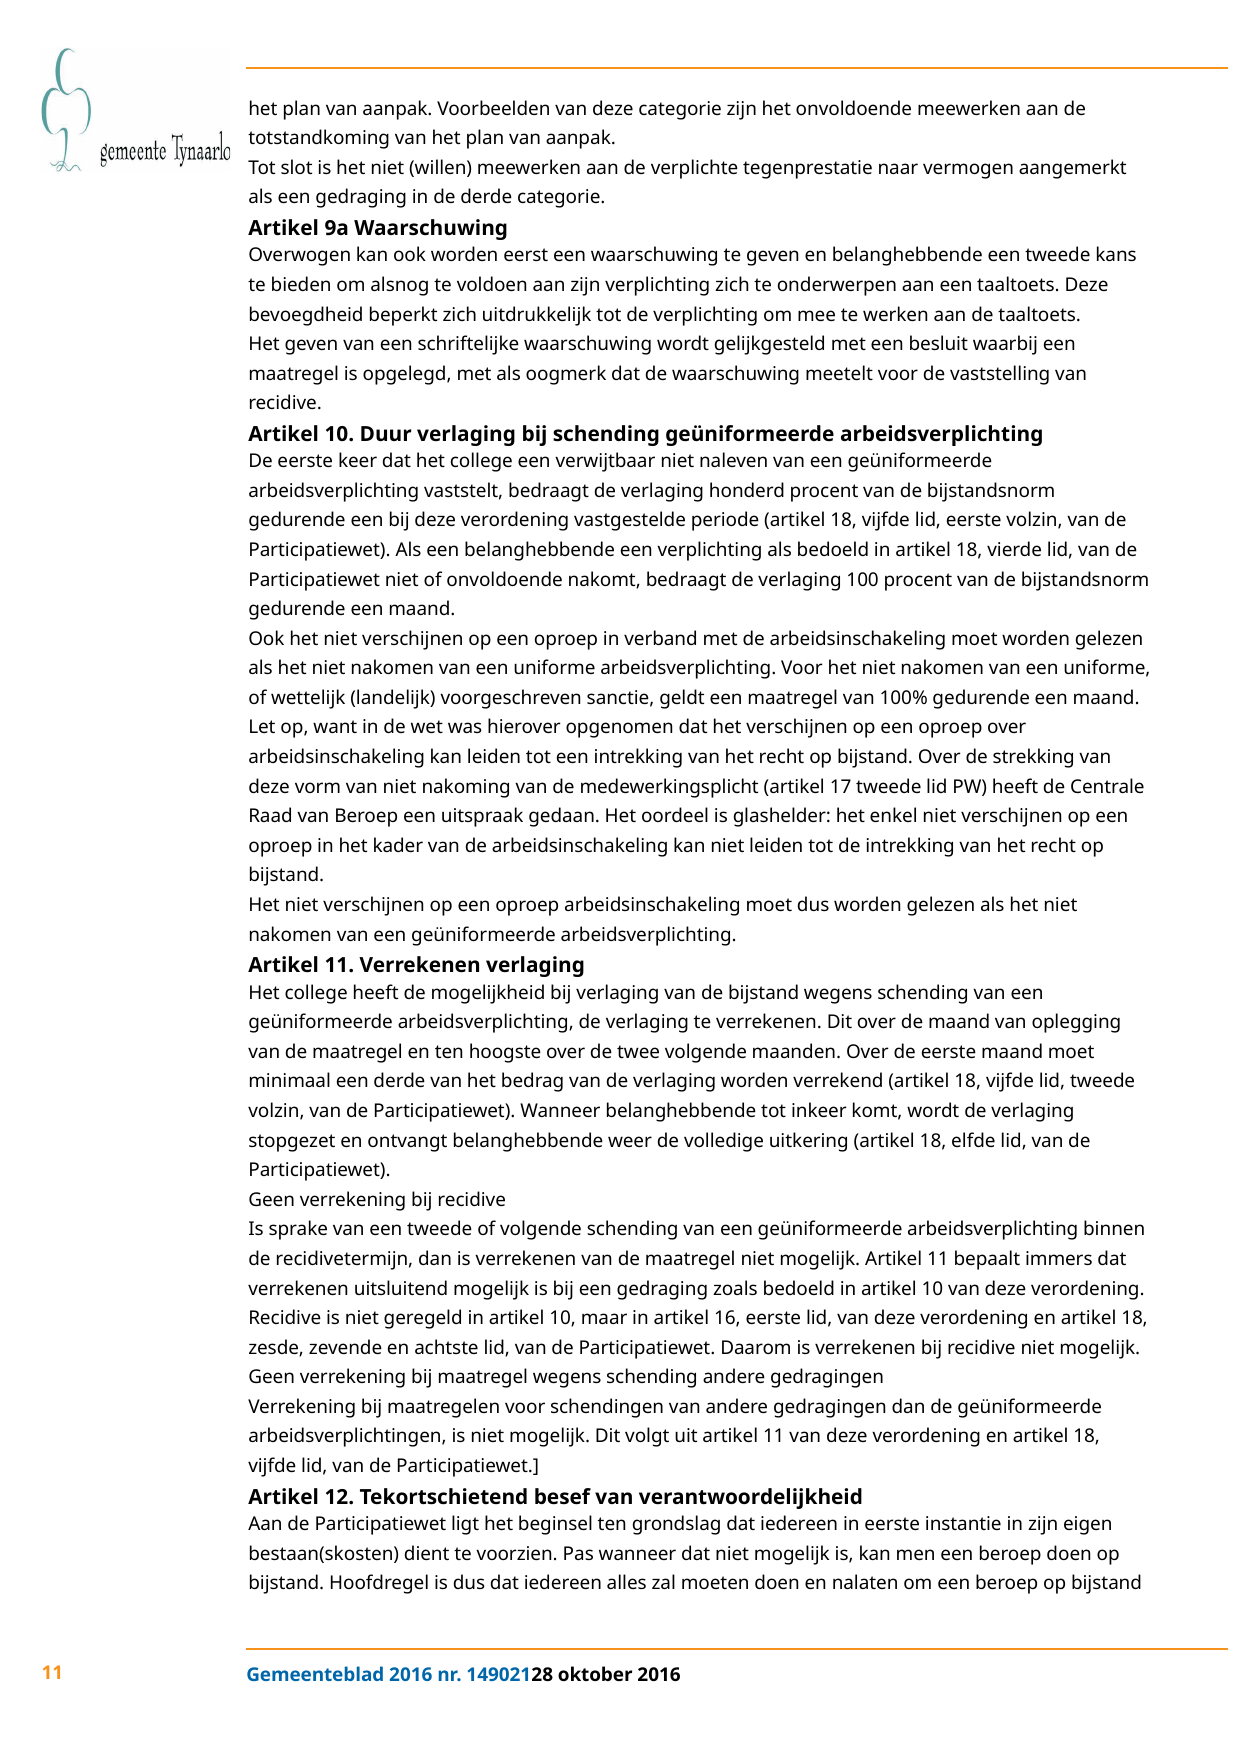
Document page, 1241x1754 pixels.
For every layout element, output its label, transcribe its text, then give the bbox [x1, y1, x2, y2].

text Aan de Participatiewet ligt het beginsel ten grondslag dat iedereen in eerste instantie in zijn eigen bestaan(skosten) dient te voorzien. Pas wanneer dat niet mogelijk is, kan men een beroep doen op bijstand. Hoofdregel is dus dat iedereen alles zal moeten doen en nalaten om een beroep op bijstand [248, 1510, 1152, 1595]
picture [41, 47, 231, 172]
text Artikel 9a Waarschuwing [248, 213, 1152, 242]
text Het niet verschijnen op een oproep arbeidsinschakeling moet dus worden gelezen als het niet nakomen van een geüniformeerde arbeidsverplichting. [248, 891, 1152, 947]
text het plan van aanpak. Voorbeelden van deze categorie zijn het onvoldoende meewerken aan de totstandkoming van het plan van aanpak. [248, 95, 1152, 150]
text Tot slot is het niet (willen) meewerken aan de verplichte tegenprestatie naar vermogen aangemerkt als een gedraging in de derde categorie. [248, 154, 1152, 209]
text Is sprake van een tweede of volgende schending van een geüniformeerde arbeidsverplichting binnen de recidivetermijn, dan is verrekenen van de maatregel niet mogelijk. Artikel 11 bepaalt immers dat verrekenen uitsluitend mogelijk is bij een gedraging zoals bedoeld in artikel 10 van deze verordening. Recidive is niet geregeld in artikel 10, maar in artikel 16, eerste lid, van deze verordening en artikel 18, zesde, zevende en achtste lid, van de Participatiewet. Daarom is verrekenen bij recidive niet mogelijk. [248, 1216, 1152, 1359]
text Ook het niet verschijnen op een oproep in verband met de arbeidsinschakeling moet worden gelezen als het niet nakomen van een uniforme arbeidsverplichting. Voor het niet nakomen van een uniforme, of wettelijk (landelijk) voorgeschreven sanctie, geldt een maatregel van 100% gedurende een maand. Let op, want in de wet was hierover opgenomen dat het verschijnen op een oproep over arbeidsinschakeling kan leiden tot een intrekking van het recht op bijstand. Over de strekking van deze vorm van niet nakoming van de medewerkingsplicht (artikel 17 tweede lid PW) heeft de Centrale Raad van Beroep een uitspraak gedaan. Het oordeel is glashelder: het enkel niet verschijnen op een oproep in het kader van de arbeidsinschakeling kan niet leiden tot de intrekking van het recht op bijstand. [248, 625, 1152, 887]
text Artikel 10. Duur verlaging bij schending geüniformeerde arbeidsverplichting [248, 419, 1152, 447]
text Artikel 11. Verrekenen verlaging [248, 950, 1152, 979]
text Verrekening bij maatregelen voor schendingen van andere gedragingen dan de geüniformeerde arbeidsverplichtingen, is niet mogelijk. Dit volgt uit artikel 11 van deze verordening en artikel 18, vijfde lid, van de Participatiewet.] [248, 1393, 1152, 1478]
text Artikel 12. Tekortschietend besef van verantwoordelijkheid [248, 1482, 1152, 1510]
text Geen verrekening bij recidive [248, 1186, 1152, 1212]
text Het geven van een schriftelijke waarschuwing wordt gelijkgesteld met een besluit waarbij een maatregel is opgelegd, met als oogmerk dat de waarschuwing meetelt voor de vaststelling van recidive. [248, 330, 1152, 415]
text Overwogen kan ook worden eerst een waarschuwing te geven en belanghebbende een tweede kans te bieden om alsnog te voldoen aan zijn verplichting zich te onderwerpen aan een taaltoets. Deze bevoegdheid beperkt zich uitdrukkelijk tot de verplichting om mee te werken aan de taaltoets. [248, 242, 1152, 326]
text Geen verrekening bij maatregel wegens schending andere gedragingen [248, 1363, 1152, 1389]
text De eerste keer dat het college een verwijtbaar niet naleven van een geüniformeerde arbeidsverplichting vaststelt, bedraagt de verlaging honderd procent van de bijstandsnorm gedurende een bij deze verordening vastgestelde periode (artikel 18, vijfde lid, eerste volzin, van de Participatiewet). Als een belanghebbende een verplichting als bedoeld in artikel 18, vierde lid, van de Participatiewet niet of onvoldoende nakomt, bedraagt de verlaging 100 procent van de bijstandsnorm gedurende een maand. [248, 447, 1152, 621]
text Het college heeft de mogelijkheid bij verlaging van de bijstand wegens schending van een geüniformeerde arbeidsverplichting, de verlaging te verrekenen. Dit over de maand van oplegging van de maatregel en ten hoogste over de twee volgende maanden. Over de eerste maand moet minimaal een derde van het bedrag van de verlaging worden verrekend (artikel 18, vijfde lid, tweede volzin, van de Participatiewet). Wanneer belanghebbende tot inkeer komt, wordt de verlaging stopgezet en ontvangt belanghebbende weer de volledige uitkering (artikel 18, elfde lid, van de Participatiewet). [248, 979, 1152, 1182]
